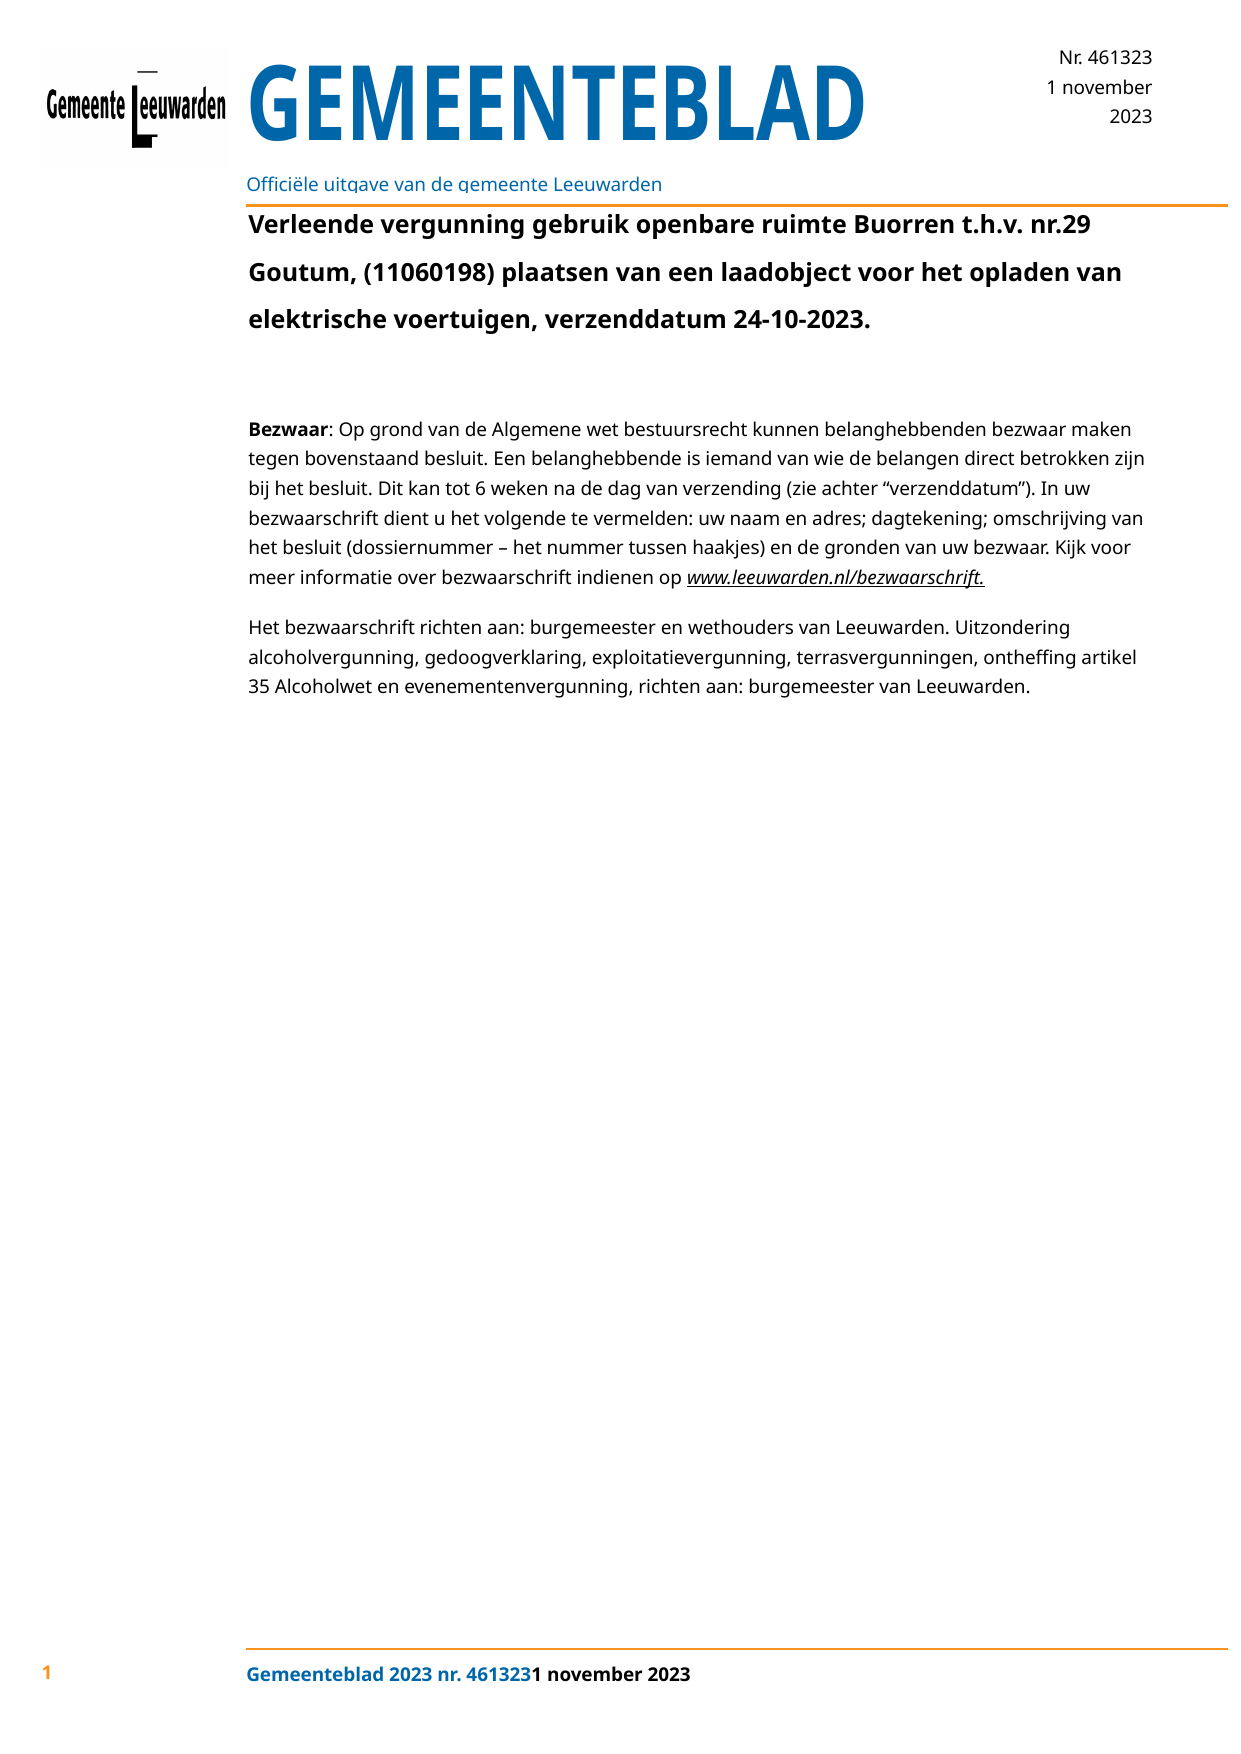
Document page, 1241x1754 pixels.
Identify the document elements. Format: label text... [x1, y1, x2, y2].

text Verleende vergunning gebruik openbare ruimte Buorren t.h.v. nr.29 Goutum, (11060198) plaatsen van een laadobject voor het opladen van elektrische voertuigen, verzenddatum 24-10-2023. [248, 207, 1152, 336]
picture [41, 47, 231, 172]
text Bezwaar: Op grond van de Algemene wet bestuursrecht kunnen belanghebbenden bezwaar maken tegen bovenstaand besluit. Een belanghebbende is iemand van wie de belangen direct betrokken zijn bij het besluit. Dit kan tot 6 weken na de dag van verzending (zie achter “verzenddatum”). In uw bezwaarschrift dient u het volgende te vermelden: uw naam en adres; dagtekening; omschrijving van het besluit (dossiernummer – het nummer tussen haakjes) en de gronden van uw bezwaar. Kijk voor meer informatie over bezwaarschrift indienen op www.leeuwarden.nl/bezwaarschrift. [248, 416, 1152, 589]
text Het bezwaarschrift richten aan: burgemeester en wethouders van Leeuwarden. Uitzondering alcoholvergunning, gedoogverklaring, exploitatievergunning, terrasvergunningen, ontheffing artikel 35 Alcoholwet en evenementenvergunning, richten aan: burgemeester van Leeuwarden. [248, 614, 1152, 699]
